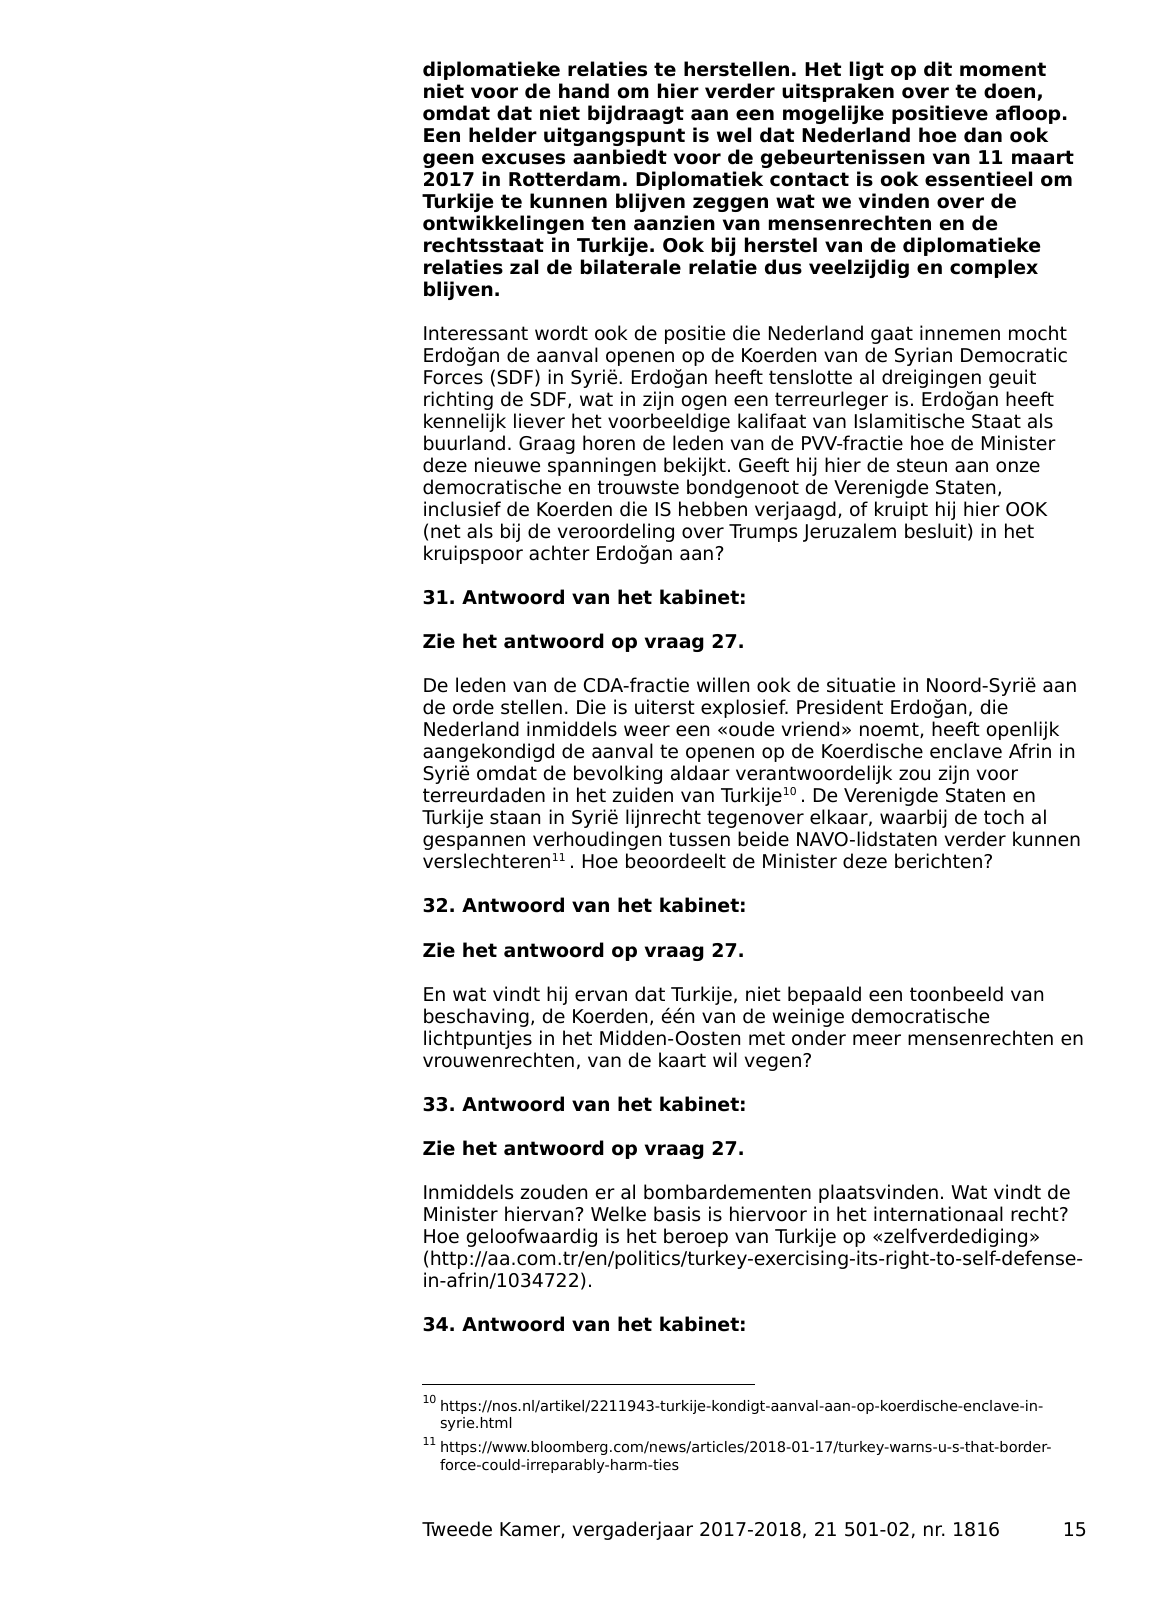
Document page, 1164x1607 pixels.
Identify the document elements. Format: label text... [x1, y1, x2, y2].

text https://www.bloomberg.com/news/articles/2018-01-17/turkey-warns-u-s-that-border-force-could-irreparably-harm-ties [422, 1435, 1087, 1474]
text Zie het antwoord op vraag 27. [422, 1138, 1087, 1160]
text https://nos.nl/artikel/2211943-turkije-kondigt-aanval-aan-op-koerdische-enclave-in-syrie.html [422, 1393, 1087, 1432]
text 32. Antwoord van het kabinet: [422, 895, 1087, 917]
text diplomatieke relaties te herstellen. Het ligt op dit moment niet voor de hand om hier verder uitspraken over te doen, omdat dat niet bijdraagt aan een mogelijke positieve afloop. Een helder uitgangspunt is wel dat Nederland hoe dan ook geen excuses aanbiedt voor de gebeurtenissen van 11 maart 2017 in Rotterdam. Diplomatiek contact is ook essentieel om Turkije te kunnen blijven zeggen wat we vinden over de ontwikkelingen ten aanzien van mensenrechten en de rechtsstaat in Turkije. Ook bij herstel van de diplomatieke relaties zal de bilaterale relatie dus veelzijdig en complex blijven. [422, 59, 1087, 301]
text En wat vindt hij ervan dat Turkije, niet bepaald een toonbeeld van beschaving, de Koerden, één van de weinige democratische lichtpuntjes in het Midden-Oosten met onder meer mensenrechten en vrouwenrechten, van de kaart wil vegen? [422, 984, 1087, 1072]
text Zie het antwoord op vraag 27. [422, 631, 1087, 653]
text Inmiddels zouden er al bombardementen plaatsvinden. Wat vindt de Minister hiervan? Welke basis is hiervoor in het internationaal recht? Hoe geloofwaardig is het beroep van Turkije op «zelfverdediging» (http://aa.com.tr/en/politics/turkey-exercising-its-right-to-self-defense-in-afrin/1034722). [422, 1182, 1087, 1292]
text 33. Antwoord van het kabinet: [422, 1094, 1087, 1116]
text 34. Antwoord van het kabinet: [422, 1314, 1087, 1336]
text Zie het antwoord op vraag 27. [422, 939, 1087, 961]
text Interessant wordt ook de positie die Nederland gaat innemen mocht Erdoğan de aanval openen op de Koerden van de Syrian Democratic Forces (SDF) in Syrië. Erdoğan heeft tenslotte al dreigingen geuit richting de SDF, wat in zijn ogen een terreurleger is. Erdoğan heeft kennelijk liever het voorbeeldige kalifaat van Islamitische Staat als buurland. Graag horen de leden van de PVV-fractie hoe de Minister deze nieuwe spanningen bekijkt. Geeft hij hier de steun aan onze democratische en trouwste bondgenoot de Verenigde Staten, inclusief de Koerden die IS hebben verjaagd, of kruipt hij hier OOK (net als bij de veroordeling over Trumps Jeruzalem besluit) in het kruipspoor achter Erdoğan aan? [422, 323, 1087, 565]
text De leden van de CDA-fractie willen ook de situatie in Noord-Syrië aan de orde stellen. Die is uiterst explosief. President Erdoğan, die Nederland inmiddels weer een «oude vriend» noemt, heeft openlijk aangekondigd de aanval te openen op de Koerdische enclave Afrin in Syrië omdat de bevolking aldaar verantwoordelijk zou zijn voor terreurdaden in het zuiden van Turkije. De Verenigde Staten en Turkije staan in Syrië lijnrecht tegenover elkaar, waarbij de toch al gespannen verhoudingen tussen beide NAVO-lidstaten verder kunnen verslechteren. Hoe beoordeelt de Minister deze berichten? [422, 675, 1087, 873]
text 31. Antwoord van het kabinet: [422, 587, 1087, 609]
